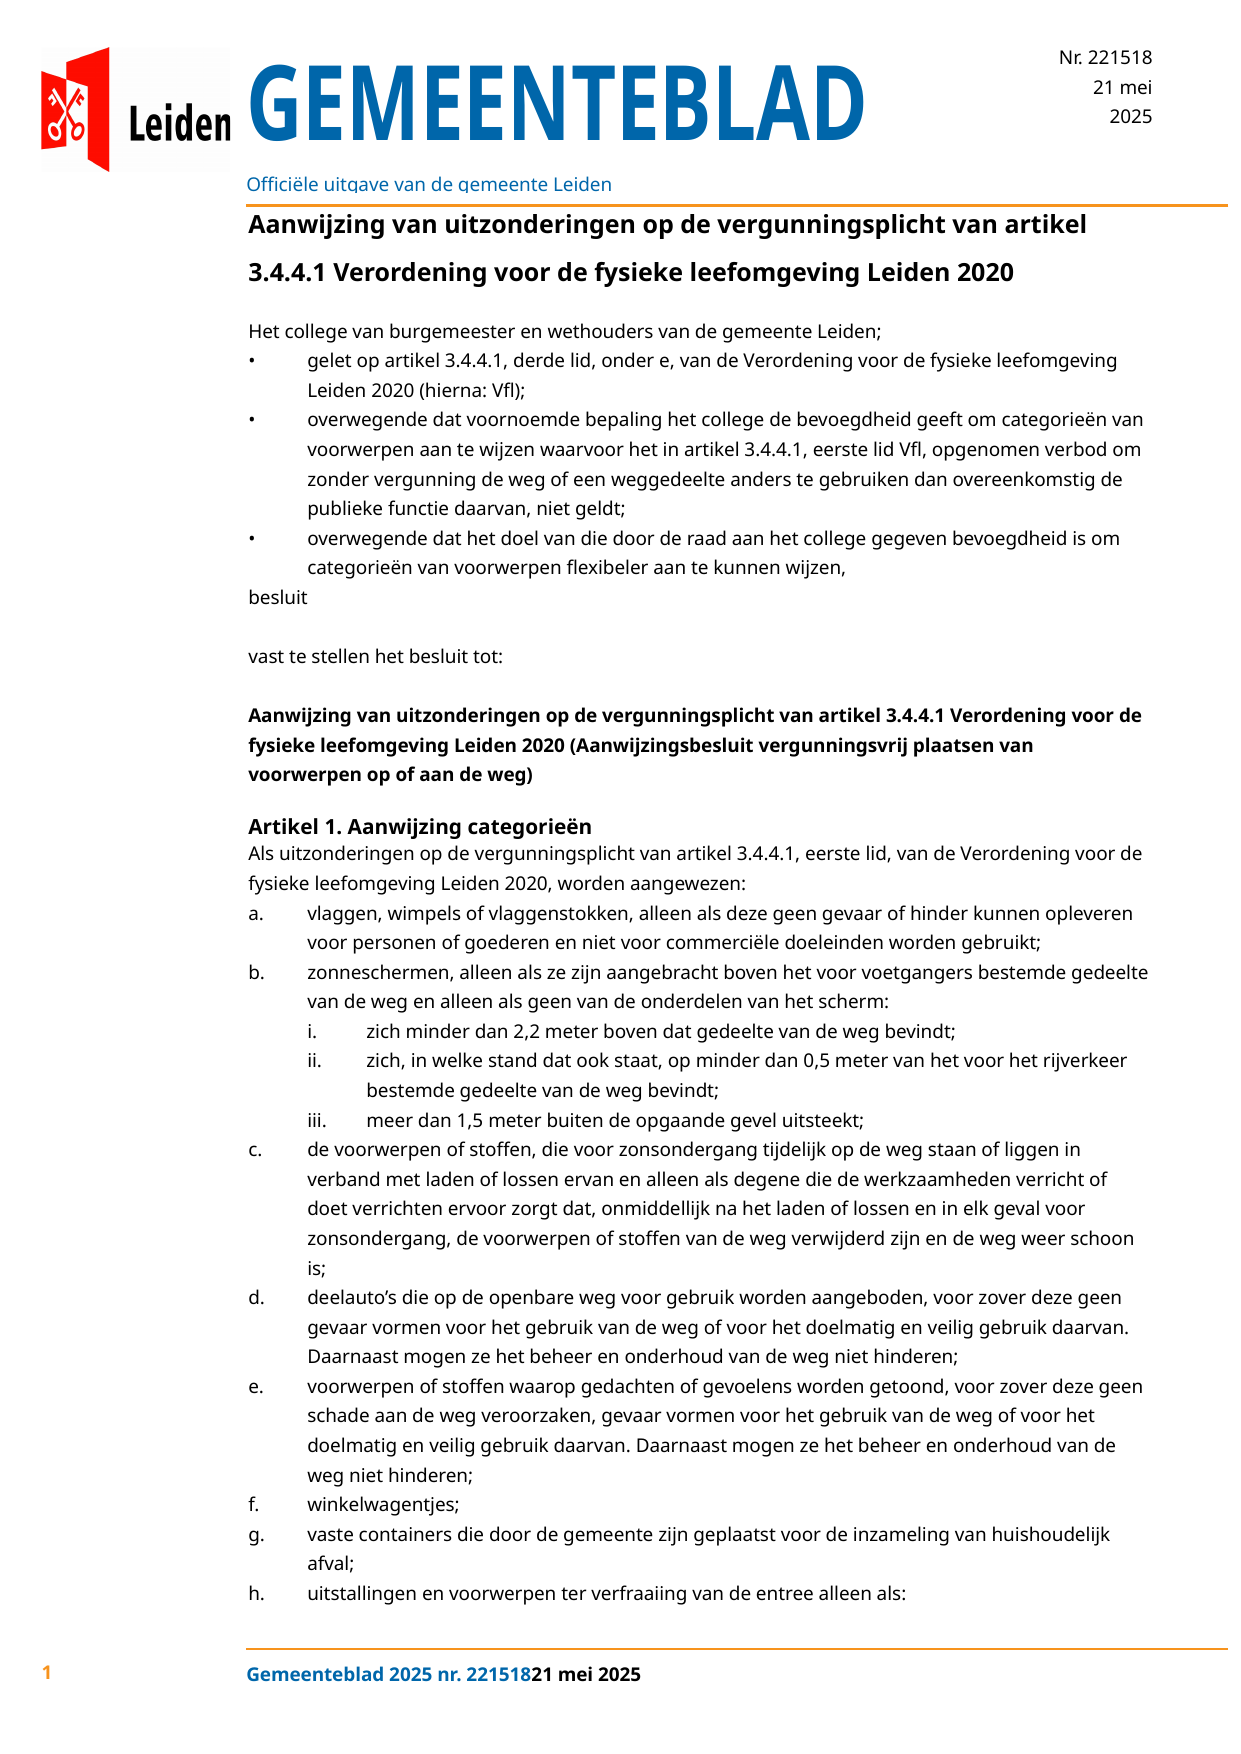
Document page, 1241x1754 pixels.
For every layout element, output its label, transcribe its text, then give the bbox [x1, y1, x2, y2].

list gelet op artikel 3.4.4.1, derde lid, onder e, van de Verordening voor de fysieke leefomgeving Leiden 2020 (hierna: Vfl); [248, 347, 1152, 403]
list meer dan 1,5 meter buiten de opgaande gevel uitsteekt; [307, 1107, 1152, 1132]
text Aanwijzing van uitzonderingen op de vergunningsplicht van artikel 3.4.4.1 Verordening voor de fysieke leefomgeving Leiden 2020 (Aanwijzingsbesluit vergunningsvrij plaatsen van voorwerpen op of aan de weg) [248, 702, 1152, 787]
list voorwerpen of stoffen waarop gedachten of gevoelens worden getoond, voor zover deze geen schade aan de weg veroorzaken, gevaar vormen voor het gebruik van de weg of voor het doelmatig en veilig gebruik daarvan. Daarnaast mogen ze het beheer en onderhoud van de weg niet hinderen; [248, 1373, 1152, 1487]
list winkelwagentjes; [248, 1491, 1152, 1517]
picture [41, 47, 231, 172]
text besluit [248, 584, 1152, 610]
list vlaggen, wimpels of vlaggenstokken, alleen als deze geen gevaar of hinder kunnen opleveren voor personen of goederen en niet voor commerciële doeleinden worden gebruikt; [248, 900, 1152, 955]
text Aanwijzing van uitzonderingen op de vergunningsplicht van artikel 3.4.4.1 Verordening voor de fysieke leefomgeving Leiden 2020 [248, 207, 1152, 288]
text vast te stellen het besluit tot: [248, 643, 1152, 669]
text Het college van burgemeester en wethouders van de gemeente Leiden; [248, 318, 1152, 344]
list deelauto’s die op de openbare weg voor gebruik worden aangeboden, voor zover deze geen gevaar vormen voor het gebruik van de weg of voor het doelmatig en veilig gebruik daarvan. Daarnaast mogen ze het beheer en onderhoud van de weg niet hinderen; [248, 1284, 1152, 1369]
list uitstallingen en voorwerpen ter verfraaiing van de entree alleen als: [248, 1580, 1152, 1606]
list vaste containers die door de gemeente zijn geplaatst voor de inzameling van huishoudelijk afval; [248, 1521, 1152, 1576]
text Als uitzonderingen op de vergunningsplicht van artikel 3.4.4.1, eerste lid, van de Verordening voor de fysieke leefomgeving Leiden 2020, worden aangewezen: [248, 841, 1152, 896]
list overwegende dat het doel van die door de raad aan het college gegeven bevoegdheid is om categorieën van voorwerpen flexibeler aan te kunnen wijzen, [248, 525, 1152, 580]
list zich, in welke stand dat ook staat, op minder dan 0,5 meter van het voor het rijverkeer bestemde gedeelte van de weg bevindt; [307, 1048, 1152, 1103]
list de voorwerpen of stoffen, die voor zonsondergang tijdelijk op de weg staan of liggen in verband met laden of lossen ervan en alleen als degene die de werkzaamheden verricht of doet verrichten ervoor zorgt dat, onmiddellijk na het laden of lossen en in elk geval voor zonsondergang, de voorwerpen of stoffen van de weg verwijderd zijn en de weg weer schoon is; [248, 1136, 1152, 1280]
text Artikel 1. Aanwijzing categorieën [248, 812, 1152, 841]
list overwegende dat voornoemde bepaling het college de bevoegdheid geeft om categorieën van voorwerpen aan te wijzen waarvoor het in artikel 3.4.4.1, eerste lid Vfl, opgenomen verbod om zonder vergunning de weg of een weggedeelte anders te gebruiken dan overeenkomstig de publieke functie daarvan, niet geldt; [248, 407, 1152, 521]
list zonneschermen, alleen als ze zijn aangebracht boven het voor voetgangers bestemde gedeelte van de weg en alleen als geen van de onderdelen van het scherm: [248, 959, 1152, 1014]
list zich minder dan 2,2 meter boven dat gedeelte van de weg bevindt; [307, 1018, 1152, 1044]
